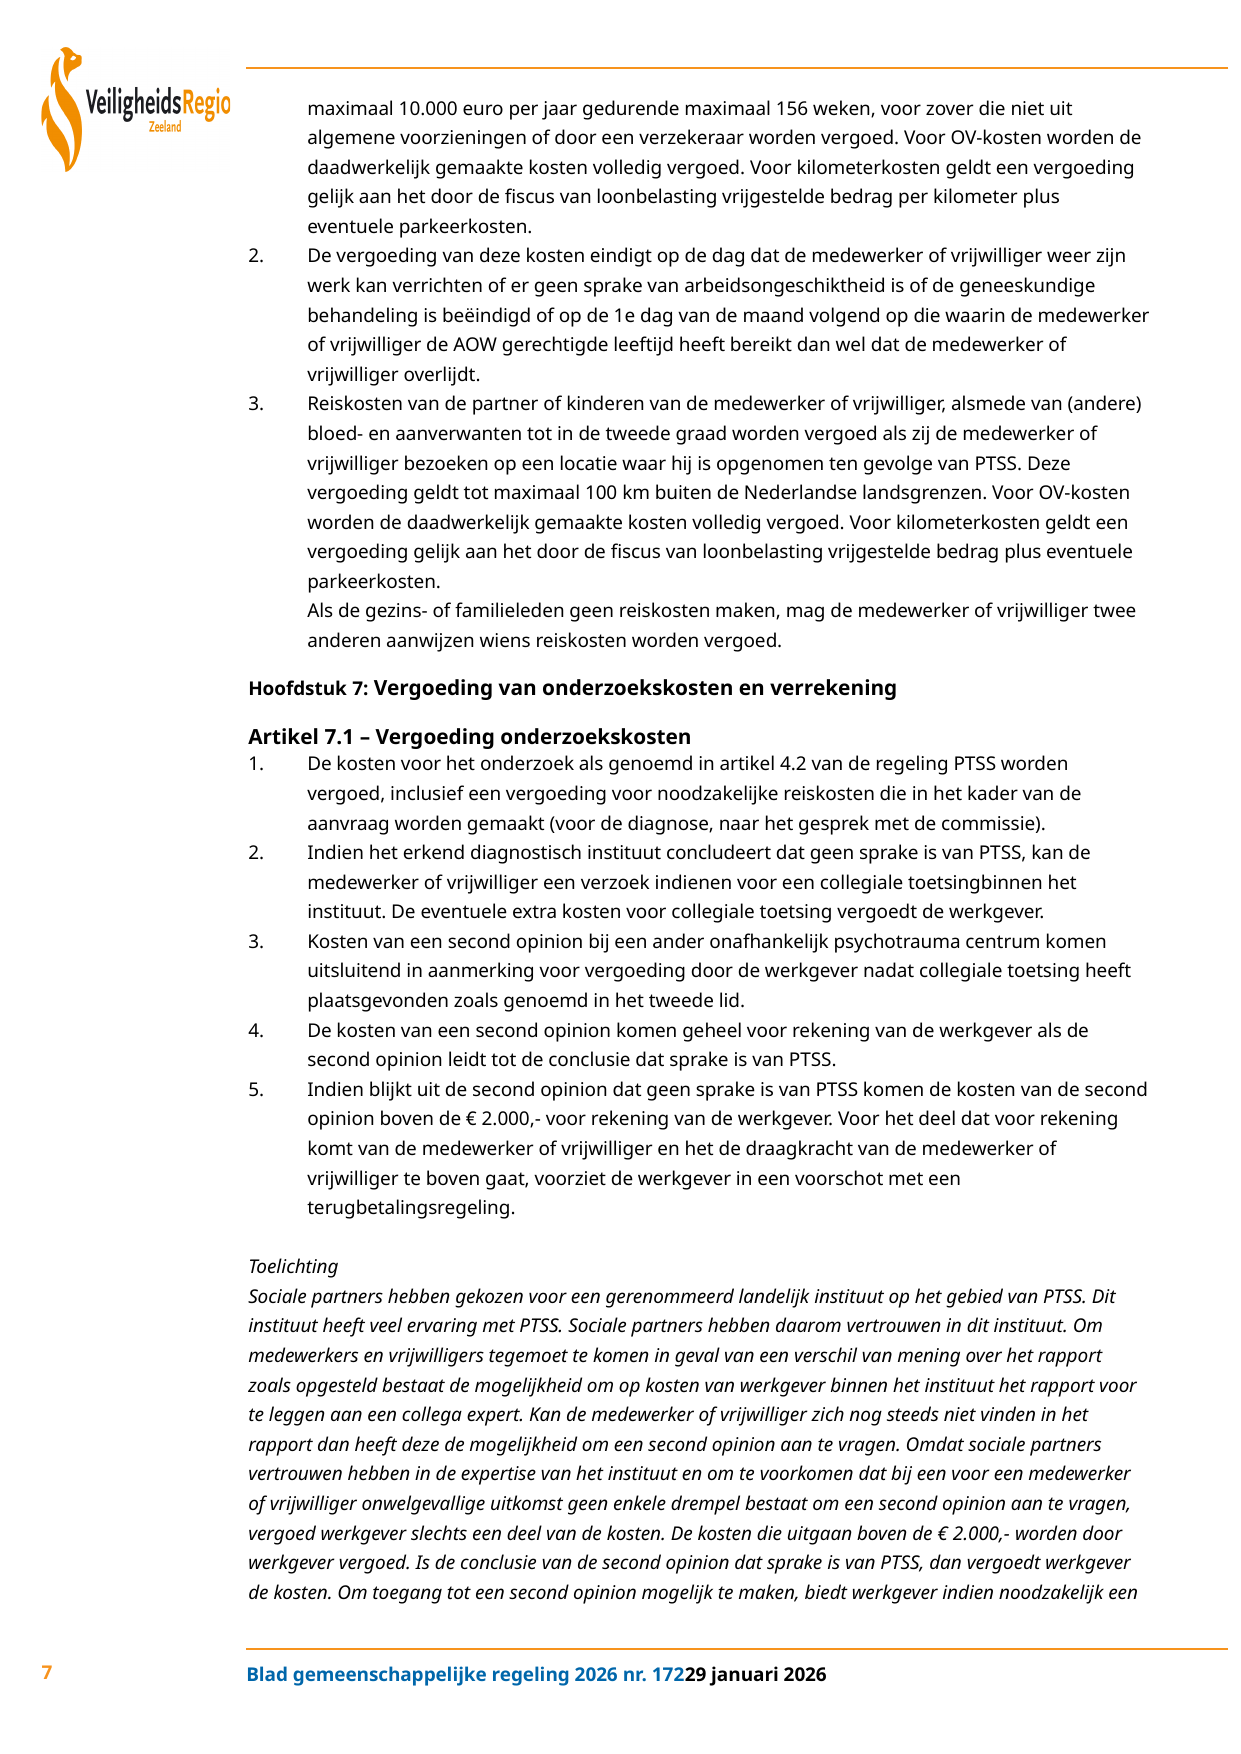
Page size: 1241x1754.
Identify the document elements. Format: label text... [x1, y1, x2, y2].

text Hoofdstuk 7: Vergoeding van onderzoekskosten en verrekening [248, 673, 1152, 701]
list maximaal 10.000 euro per jaar gedurende maximaal 156 weken, voor zover die niet uit algemene voorzieningen of door een verzekeraar worden vergoed. Voor OV-kosten worden de daadwerkelijk gemaakte kosten volledig vergoed. Voor kilometerkosten geldt een vergoeding gelijk aan het door de fiscus van loonbelasting vrijgestelde bedrag per kilometer plus eventuele parkeerkosten. [248, 95, 1152, 239]
list De kosten voor het onderzoek als genoemd in artikel 4.2 van de regeling PTSS worden vergoed, inclusief een vergoeding voor noodzakelijke reiskosten die in het kader van de aanvraag worden gemaakt (voor de diagnose, naar het gesprek met de commissie). [248, 751, 1152, 836]
text Toelichting [248, 1253, 1152, 1279]
text Artikel 7.1 – Vergoeding onderzoekskosten [248, 722, 1152, 751]
list Indien blijkt uit de second opinion dat geen sprake is van PTSS komen de kosten van de second opinion boven de € 2.000,- voor rekening van de werkgever. Voor het deel dat voor rekening komt van de medewerker of vrijwilliger en het de draagkracht van de medewerker of vrijwilliger te boven gaat, voorziet de werkgever in een voorschot met een terugbetalingsregeling. [248, 1076, 1152, 1220]
list De kosten van een second opinion komen geheel voor rekening van de werkgever als de second opinion leidt tot de conclusie dat sprake is van PTSS. [248, 1017, 1152, 1072]
list Als de gezins- of familieleden geen reiskosten maken, mag de medewerker of vrijwilliger twee anderen aanwijzen wiens reiskosten worden vergoed. [248, 598, 1152, 653]
list Kosten van een second opinion bij een ander onafhankelijk psychotrauma centrum komen uitsluitend in aanmerking voor vergoeding door de werkgever nadat collegiale toetsing heeft plaatsgevonden zoals genoemd in het tweede lid. [248, 928, 1152, 1013]
list Indien het erkend diagnostisch instituut concludeert dat geen sprake is van PTSS, kan de medewerker of vrijwilliger een verzoek indienen voor een collegiale toetsingbinnen het instituut. De eventuele extra kosten voor collegiale toetsing vergoedt de werkgever. [248, 839, 1152, 924]
list Reiskosten van de partner of kinderen van de medewerker of vrijwilliger, alsmede van (andere) bloed- en aanverwanten tot in de tweede graad worden vergoed als zij de medewerker of vrijwilliger bezoeken op een locatie waar hij is opgenomen ten gevolge van PTSS. Deze vergoeding geldt tot maximaal 100 km buiten de Nederlandse landsgrenzen. Voor OV-kosten worden de daadwerkelijk gemaakte kosten volledig vergoed. Voor kilometerkosten geldt een vergoeding gelijk aan het door de fiscus van loonbelasting vrijgestelde bedrag plus eventuele parkeerkosten. [248, 391, 1152, 594]
list De vergoeding van deze kosten eindigt op de dag dat de medewerker of vrijwilliger weer zijn werk kan verrichten of er geen sprake van arbeidsongeschiktheid is of de geneeskundige behandeling is beëindigd of op de 1e dag van de maand volgend op die waarin de medewerker of vrijwilliger de AOW gerechtigde leeftijd heeft bereikt dan wel dat de medewerker of vrijwilliger overlijdt. [248, 243, 1152, 387]
picture [41, 47, 231, 172]
text Sociale partners hebben gekozen voor een gerenommeerd landelijk instituut op het gebied van PTSS. Dit instituut heeft veel ervaring met PTSS. Sociale partners hebben daarom vertrouwen in dit instituut. Om medewerkers en vrijwilligers tegemoet te komen in geval van een verschil van mening over het rapport zoals opgesteld bestaat de mogelijkheid om op kosten van werkgever binnen het instituut het rapport voor te leggen aan een collega expert. Kan de medewerker of vrijwilliger zich nog steeds niet vinden in het rapport dan heeft deze de mogelijkheid om een second opinion aan te vragen. Omdat sociale partners vertrouwen hebben in de expertise van het instituut en om te voorkomen dat bij een voor een medewerker of vrijwilliger onwelgevallige uitkomst geen enkele drempel bestaat om een second opinion aan te vragen, vergoed werkgever slechts een deel van de kosten. De kosten die uitgaan boven de € 2.000,- worden door werkgever vergoed. Is de conclusie van de second opinion dat sprake is van PTSS, dan vergoedt werkgever de kosten. Om toegang tot een second opinion mogelijk te maken, biedt werkgever indien noodzakelijk een [248, 1283, 1152, 1605]
